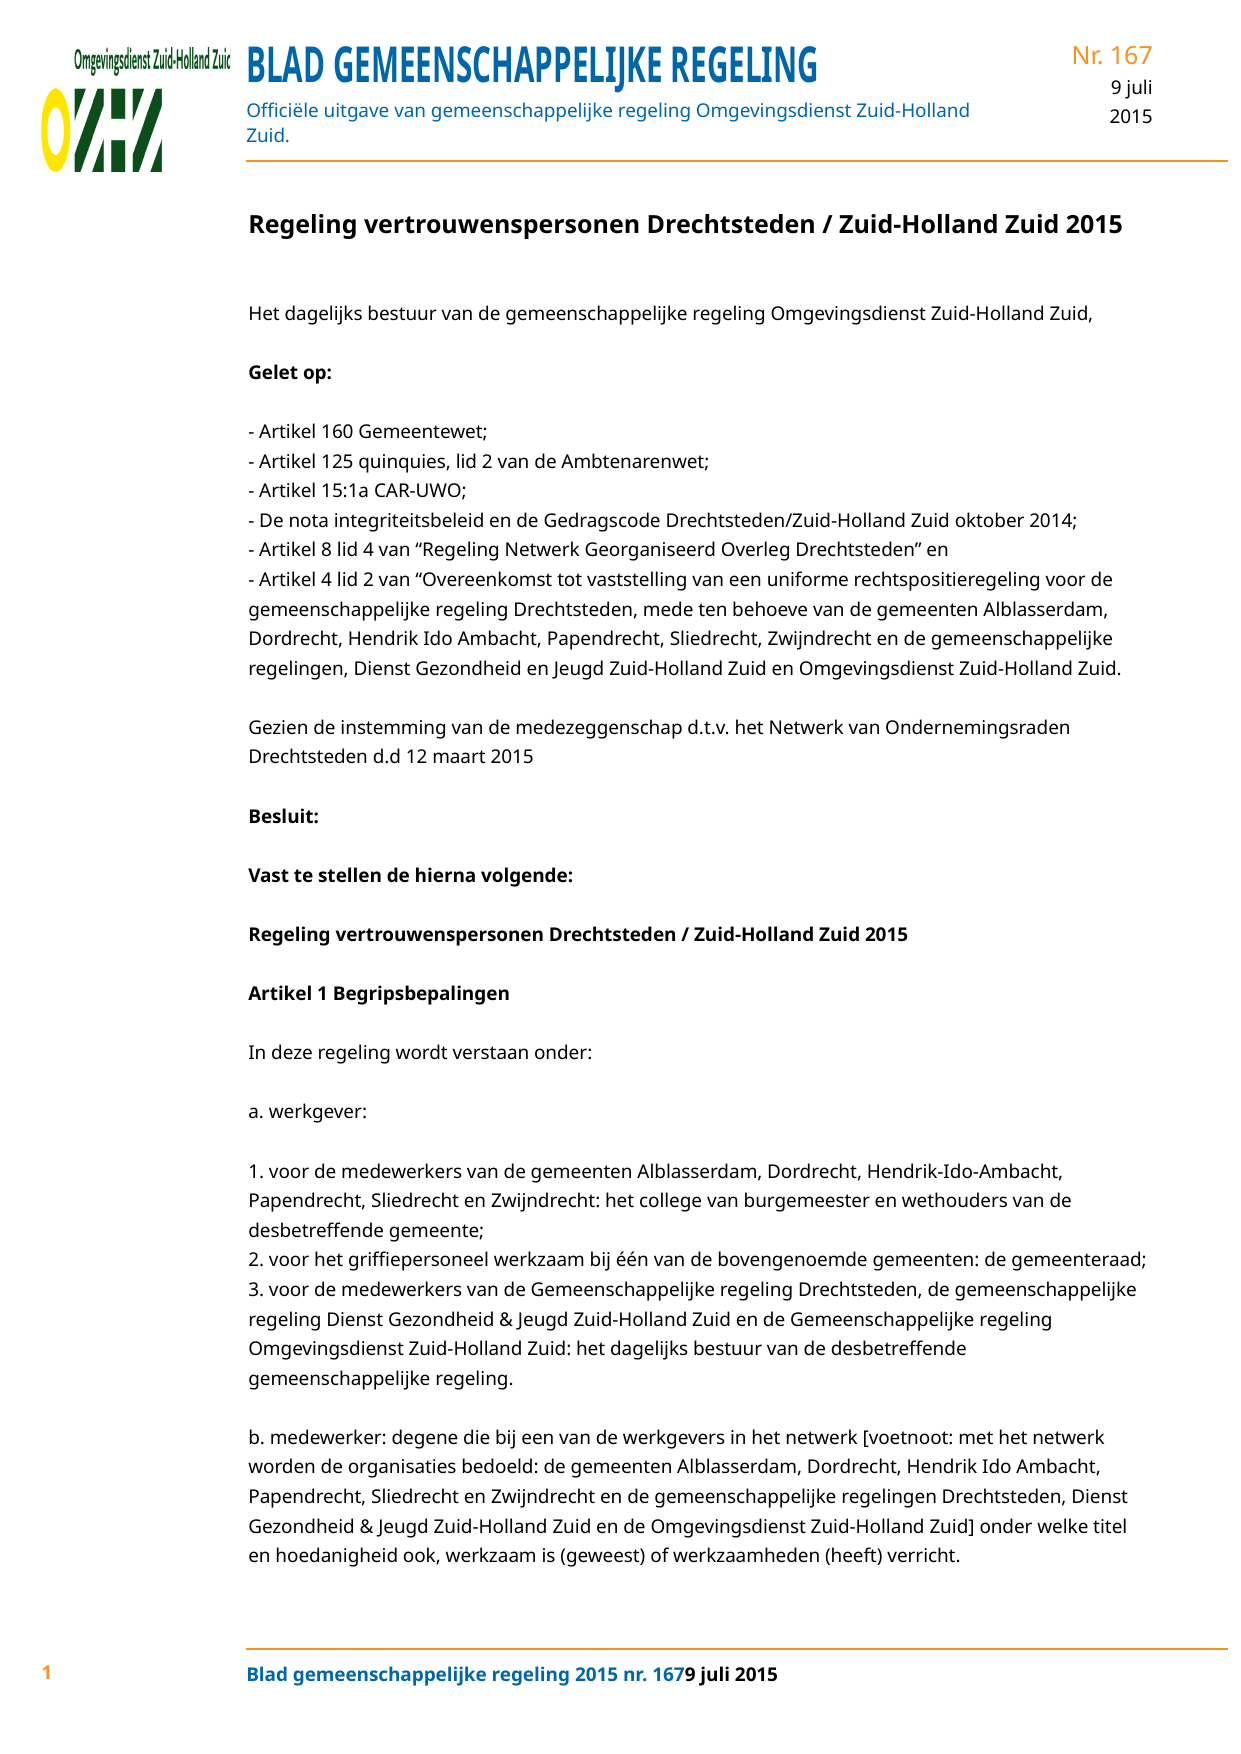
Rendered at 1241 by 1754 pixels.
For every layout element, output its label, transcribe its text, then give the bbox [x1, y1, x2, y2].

text - Artikel 160 Gemeentewet; [248, 418, 1152, 444]
text Gelet op: [248, 359, 1152, 385]
text 3. voor de medewerkers van de Gemeenschappelijke regeling Drechtsteden, de gemeenschappelijke regeling Dienst Gezondheid & Jeugd Zuid-Holland Zuid en de Gemeenschappelijke regeling Omgevingsdienst Zuid-Holland Zuid: het dagelijks bestuur van de desbetreffende gemeenschappelijke regeling. [248, 1276, 1152, 1391]
picture [41, 47, 231, 172]
text - Artikel 8 lid 4 van “Regeling Netwerk Georganiseerd Overleg Drechtsteden” en [248, 537, 1152, 562]
text Vast te stellen de hierna volgende: [248, 862, 1152, 888]
text In deze regeling wordt verstaan onder: [248, 1039, 1152, 1065]
text - Artikel 4 lid 2 van “Overeenkomst tot vaststelling van een uniforme rechtspositieregeling voor de gemeenschappelijke regeling Drechtsteden, mede ten behoeve van de gemeenten Alblasserdam, Dordrecht, Hendrik Ido Ambacht, Papendrecht, Sliedrecht, Zwijndrecht en de gemeenschappelijke regelingen, Dienst Gezondheid en Jeugd Zuid-Holland Zuid en Omgevingsdienst Zuid-Holland Zuid. [248, 566, 1152, 681]
text Het dagelijks bestuur van de gemeenschappelijke regeling Omgevingsdienst Zuid-Holland Zuid, [248, 300, 1152, 326]
text Artikel 1 Begripsbepalingen [248, 980, 1152, 1006]
text - De nota integriteitsbeleid en de Gedragscode Drechtsteden/Zuid-Holland Zuid oktober 2014; [248, 507, 1152, 533]
text 2. voor het griffiepersoneel werkzaam bij één van de bovengenoemde gemeenten: de gemeenteraad; [248, 1247, 1152, 1272]
text Regeling vertrouwenspersonen Drechtsteden / Zuid-Holland Zuid 2015 [248, 921, 1152, 947]
text - Artikel 15:1a CAR-UWO; [248, 477, 1152, 503]
text b. medewerker: degene die bij een van de werkgevers in het netwerk [voetnoot: met het netwerk worden de organisaties bedoeld: de gemeenten Alblasserdam, Dordrecht, Hendrik Ido Ambacht, Papendrecht, Sliedrecht en Zwijndrecht en de gemeenschappelijke regelingen Drechtsteden, Dienst Gezondheid & Jeugd Zuid-Holland Zuid en de Omgevingsdienst Zuid-Holland Zuid] onder welke titel en hoedanigheid ook, werkzaam is (geweest) of werkzaamheden (heeft) verricht. [248, 1424, 1152, 1568]
text a. werkgever: [248, 1099, 1152, 1124]
text 1. voor de medewerkers van de gemeenten Alblasserdam, Dordrecht, Hendrik-Ido-Ambacht, Papendrecht, Sliedrecht en Zwijndrecht: het college van burgemeester en wethouders van de desbetreffende gemeente; [248, 1158, 1152, 1243]
text Gezien de instemming van de medezeggenschap d.t.v. het Netwerk van Ondernemingsraden Drechtsteden d.d 12 maart 2015 [248, 714, 1152, 769]
text - Artikel 125 quinquies, lid 2 van de Ambtenarenwet; [248, 448, 1152, 473]
text Besluit: [248, 803, 1152, 828]
text Regeling vertrouwenspersonen Drechtsteden / Zuid-Holland Zuid 2015 [248, 207, 1152, 241]
